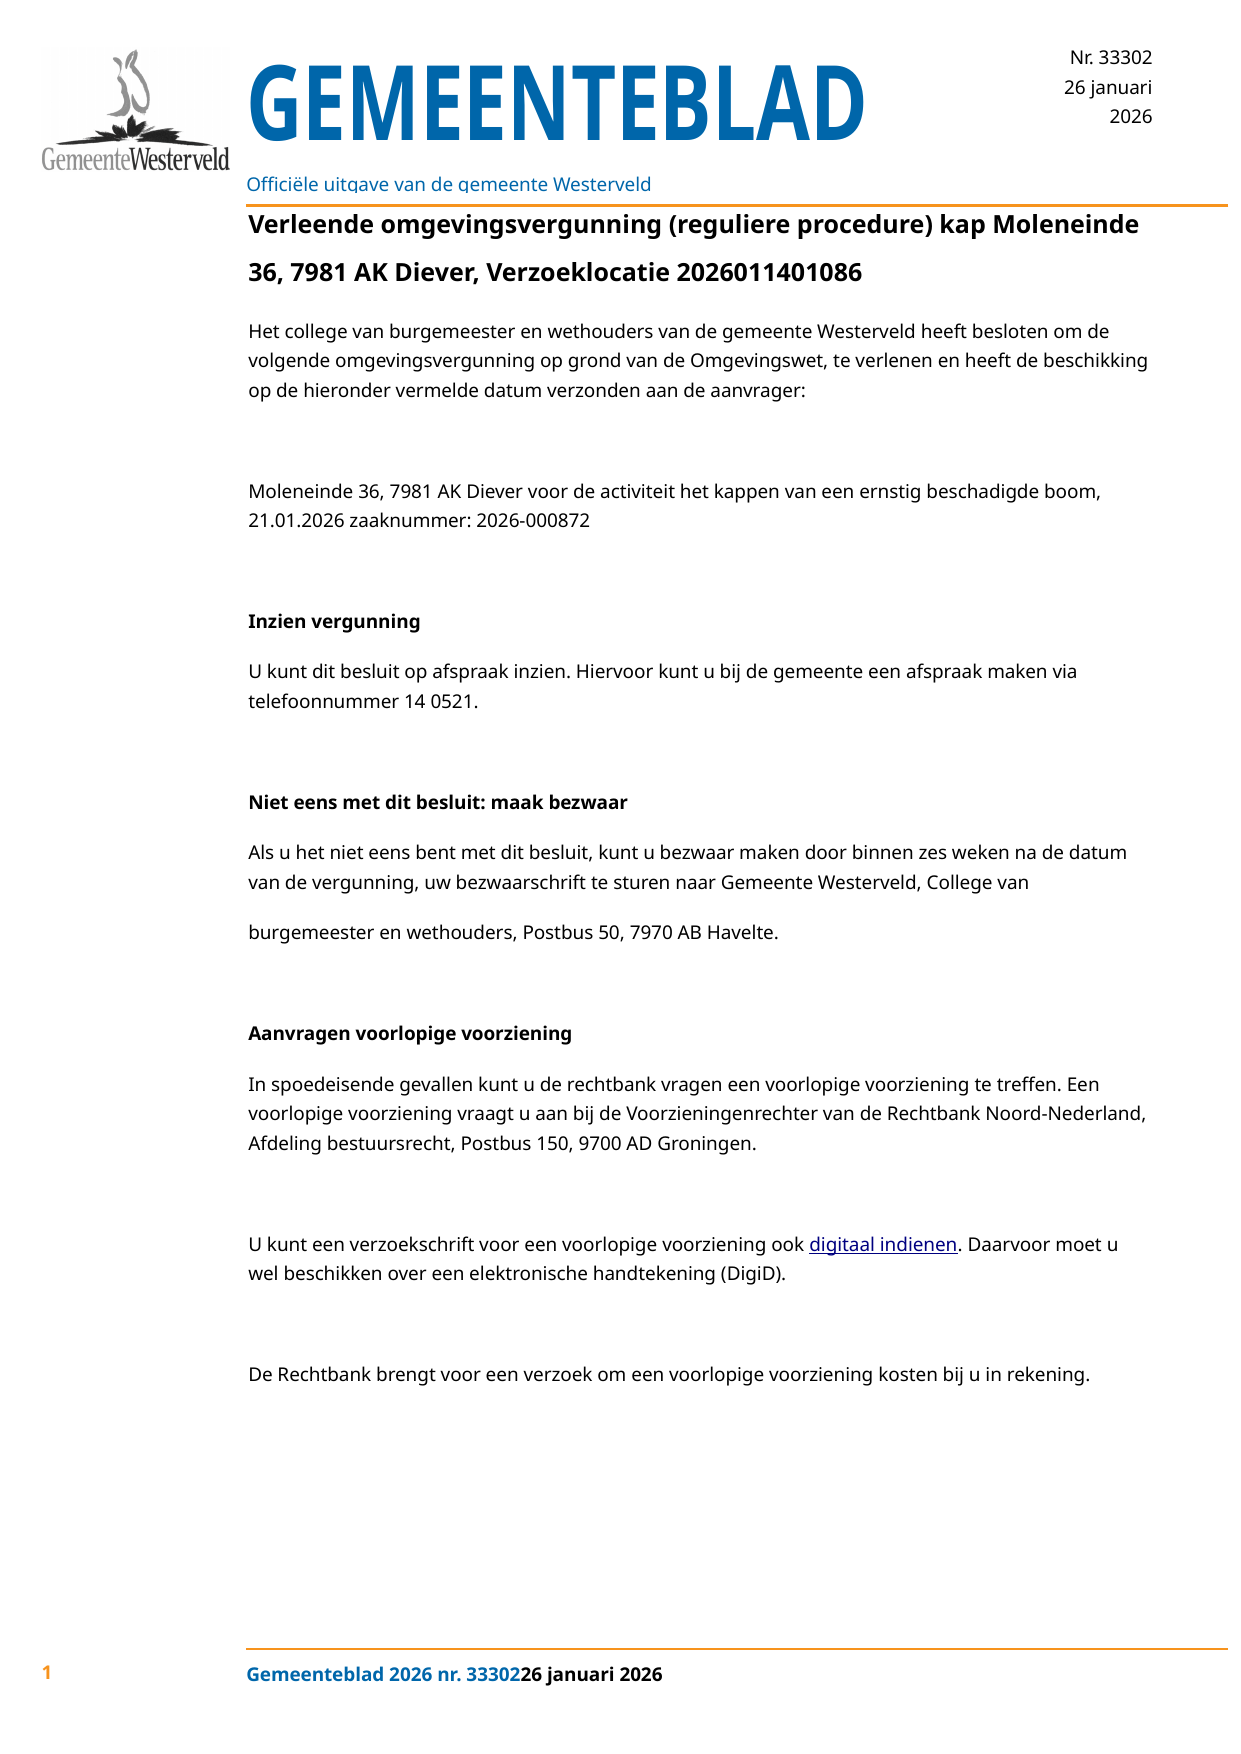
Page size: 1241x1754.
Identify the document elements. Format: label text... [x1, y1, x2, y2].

picture [41, 47, 231, 172]
text Als u het niet eens bent met dit besluit, kunt u bezwaar maken door binnen zes weken na de datum van de vergunning, uw bezwaarschrift te sturen naar Gemeente Westerveld, College van [248, 839, 1152, 895]
text Moleneinde 36, 7981 AK Diever voor de activiteit het kappen van een ernstig beschadigde boom, 21.01.2026 zaaknummer: 2026-000872 [248, 478, 1152, 533]
text De Rechtbank brengt voor een verzoek om een voorlopige voorziening kosten bij u in rekening. [248, 1361, 1152, 1387]
text U kunt dit besluit op afspraak inzien. Hiervoor kunt u bij de gemeente een afspraak maken via telefoonnummer 14 0521. [248, 659, 1152, 714]
text Inzien vergunning [248, 608, 1152, 634]
text In spoedeisende gevallen kunt u de rechtbank vragen een voorlopige voorziening te treffen. Een voorlopige voorziening vraagt u aan bij de Voorzieningenrechter van de Rechtbank Noord-Nederland, Afdeling bestuursrecht, Postbus 150, 9700 AD Groningen. [248, 1071, 1152, 1156]
text Aanvragen voorlopige voorziening [248, 1020, 1152, 1046]
text Verleende omgevingsvergunning (reguliere procedure) kap Moleneinde 36, 7981 AK Diever, Verzoeklocatie 2026011401086 [248, 207, 1152, 288]
text U kunt een verzoekschrift voor een voorlopige voorziening ook digitaal indienen. Daarvoor moet u wel beschikken over een elektronische handtekening (DigiD). [248, 1231, 1152, 1286]
text Niet eens met dit besluit: maak bezwaar [248, 789, 1152, 815]
text Het college van burgemeester en wethouders van de gemeente Westerveld heeft besloten om de volgende omgevingsvergunning op grond van de Omgevingswet, te verlenen en heeft de beschikking op de hieronder vermelde datum verzonden aan de aanvrager: [248, 318, 1152, 403]
text burgemeester en wethouders, Postbus 50, 7970 AB Havelte. [248, 919, 1152, 945]
